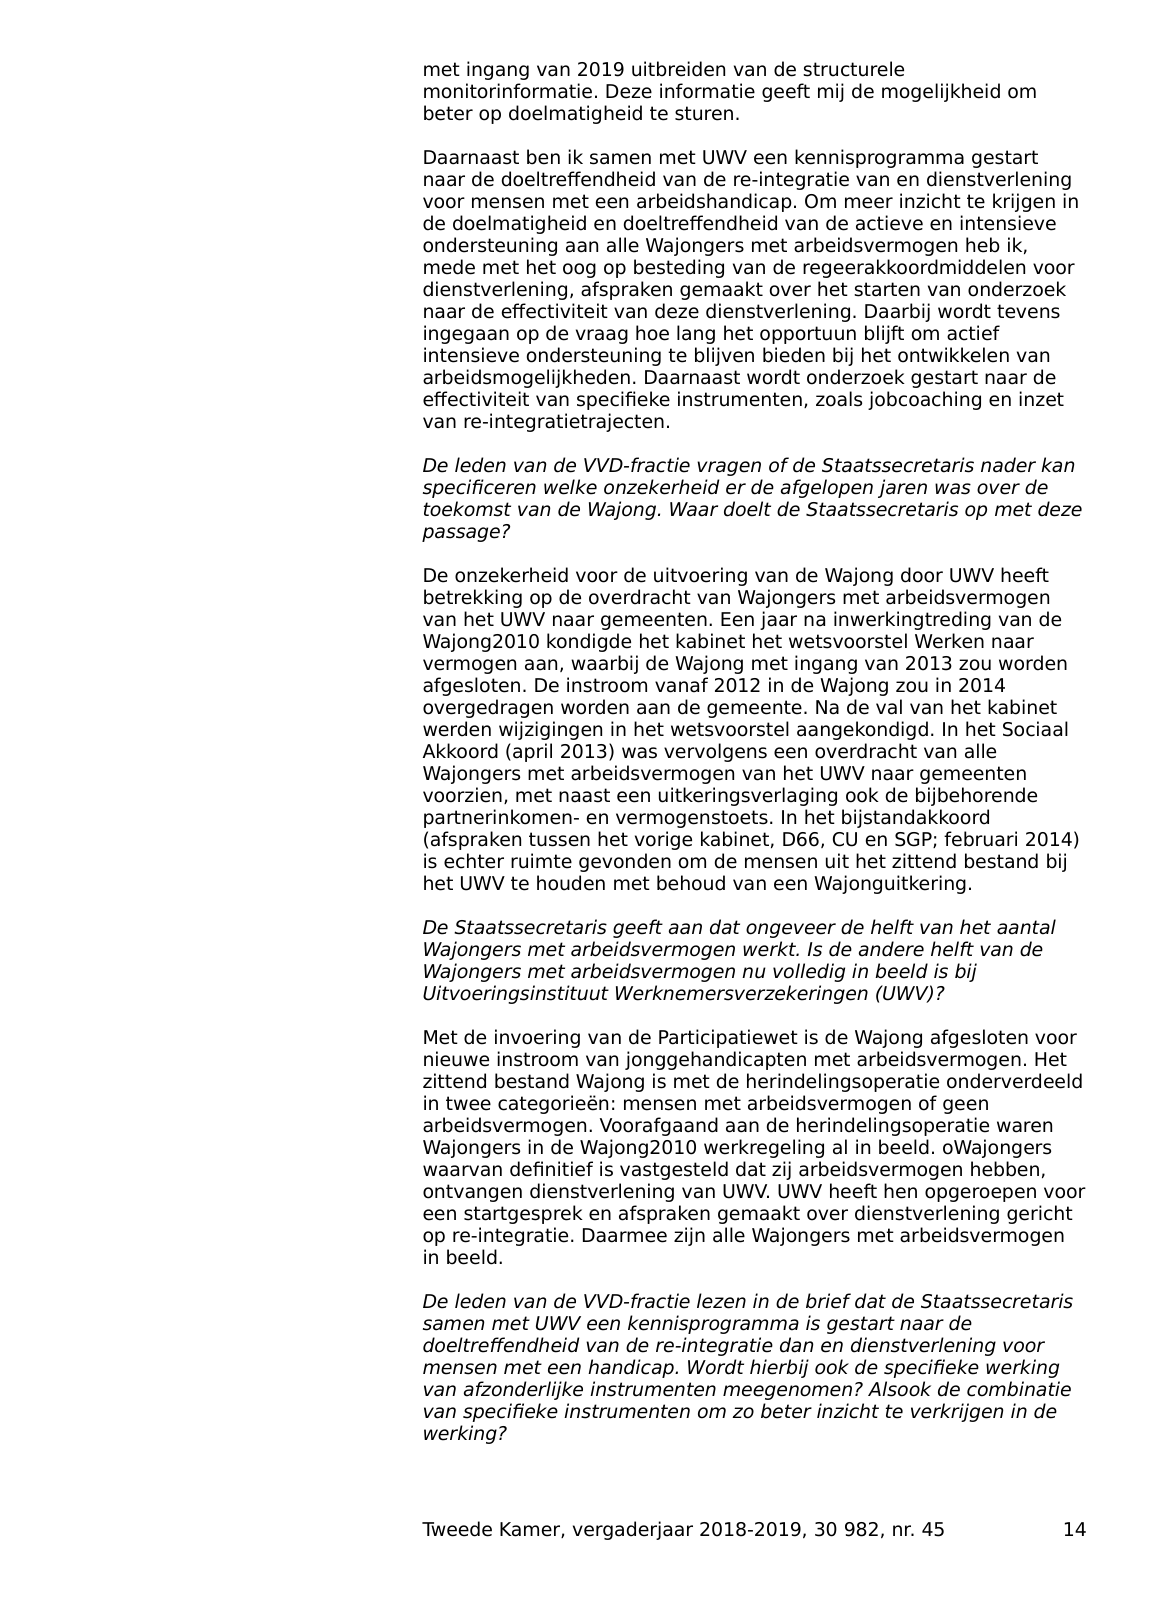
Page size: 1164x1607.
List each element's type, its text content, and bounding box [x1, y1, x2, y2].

text Daarnaast ben ik samen met UWV een kennisprogramma gestart naar de doeltreffendheid van de re-integratie van en dienstverlening voor mensen met een arbeidshandicap. Om meer inzicht te krijgen in de doelmatigheid en doeltreffendheid van de actieve en intensieve ondersteuning aan alle Wajongers met arbeidsvermogen heb ik, mede met het oog op besteding van de regeerakkoordmiddelen voor dienstverlening, afspraken gemaakt over het starten van onderzoek naar de effectiviteit van deze dienstverlening. Daarbij wordt tevens ingegaan op de vraag hoe lang het opportuun blijft om actief intensieve ondersteuning te blijven bieden bij het ontwikkelen van arbeidsmogelijkheden. Daarnaast wordt onderzoek gestart naar de effectiviteit van specifieke instrumenten, zoals jobcoaching en inzet van re-integratietrajecten. [422, 147, 1087, 433]
text Met de invoering van de Participatiewet is de Wajong afgesloten voor nieuwe instroom van jonggehandicapten met arbeidsvermogen. Het zittend bestand Wajong is met de herindelingsoperatie onderverdeeld in twee categorieën: mensen met arbeidsvermogen of geen arbeidsvermogen. Voorafgaand aan de herindelingsoperatie waren Wajongers in de Wajong2010 werkregeling al in beeld. oWajongers waarvan definitief is vastgesteld dat zij arbeidsvermogen hebben, ontvangen dienstverlening van UWV. UWV heeft hen opgeroepen voor een startgesprek en afspraken gemaakt over dienstverlening gericht op re-integratie. Daarmee zijn alle Wajongers met arbeidsvermogen in beeld. [422, 1027, 1087, 1269]
text De Staatssecretaris geeft aan dat ongeveer de helft van het aantal Wajongers met arbeidsvermogen werkt. Is de andere helft van de Wajongers met arbeidsvermogen nu volledig in beeld is bij Uitvoeringsinstituut Werknemersverzekeringen (UWV)? [422, 917, 1087, 1005]
text De onzekerheid voor de uitvoering van de Wajong door UWV heeft betrekking op de overdracht van Wajongers met arbeidsvermogen van het UWV naar gemeenten. Een jaar na inwerkingtreding van de Wajong2010 kondigde het kabinet het wetsvoorstel Werken naar vermogen aan, waarbij de Wajong met ingang van 2013 zou worden afgesloten. De instroom vanaf 2012 in de Wajong zou in 2014 overgedragen worden aan de gemeente. Na de val van het kabinet werden wijzigingen in het wetsvoorstel aangekondigd. In het Sociaal Akkoord (april 2013) was vervolgens een overdracht van alle Wajongers met arbeidsvermogen van het UWV naar gemeenten voorzien, met naast een uitkeringsverlaging ook de bijbehorende partnerinkomen- en vermogenstoets. In het bijstandakkoord (afspraken tussen het vorige kabinet, D66, CU en SGP; februari 2014) is echter ruimte gevonden om de mensen uit het zittend bestand bij het UWV te houden met behoud van een Wajonguitkering. [422, 565, 1087, 895]
text De leden van de VVD-fractie lezen in de brief dat de Staatssecretaris samen met UWV een kennisprogramma is gestart naar de doeltreffendheid van de re-integratie dan en dienstverlening voor mensen met een handicap. Wordt hierbij ook de specifieke werking van afzonderlijke instrumenten meegenomen? Alsook de combinatie van specifieke instrumenten om zo beter inzicht te verkrijgen in de werking? [422, 1291, 1087, 1445]
text met ingang van 2019 uitbreiden van de structurele monitorinformatie. Deze informatie geeft mij de mogelijkheid om beter op doelmatigheid te sturen. [422, 59, 1087, 125]
text De leden van de VVD-fractie vragen of de Staatssecretaris nader kan specificeren welke onzekerheid er de afgelopen jaren was over de toekomst van de Wajong. Waar doelt de Staatssecretaris op met deze passage? [422, 455, 1087, 543]
